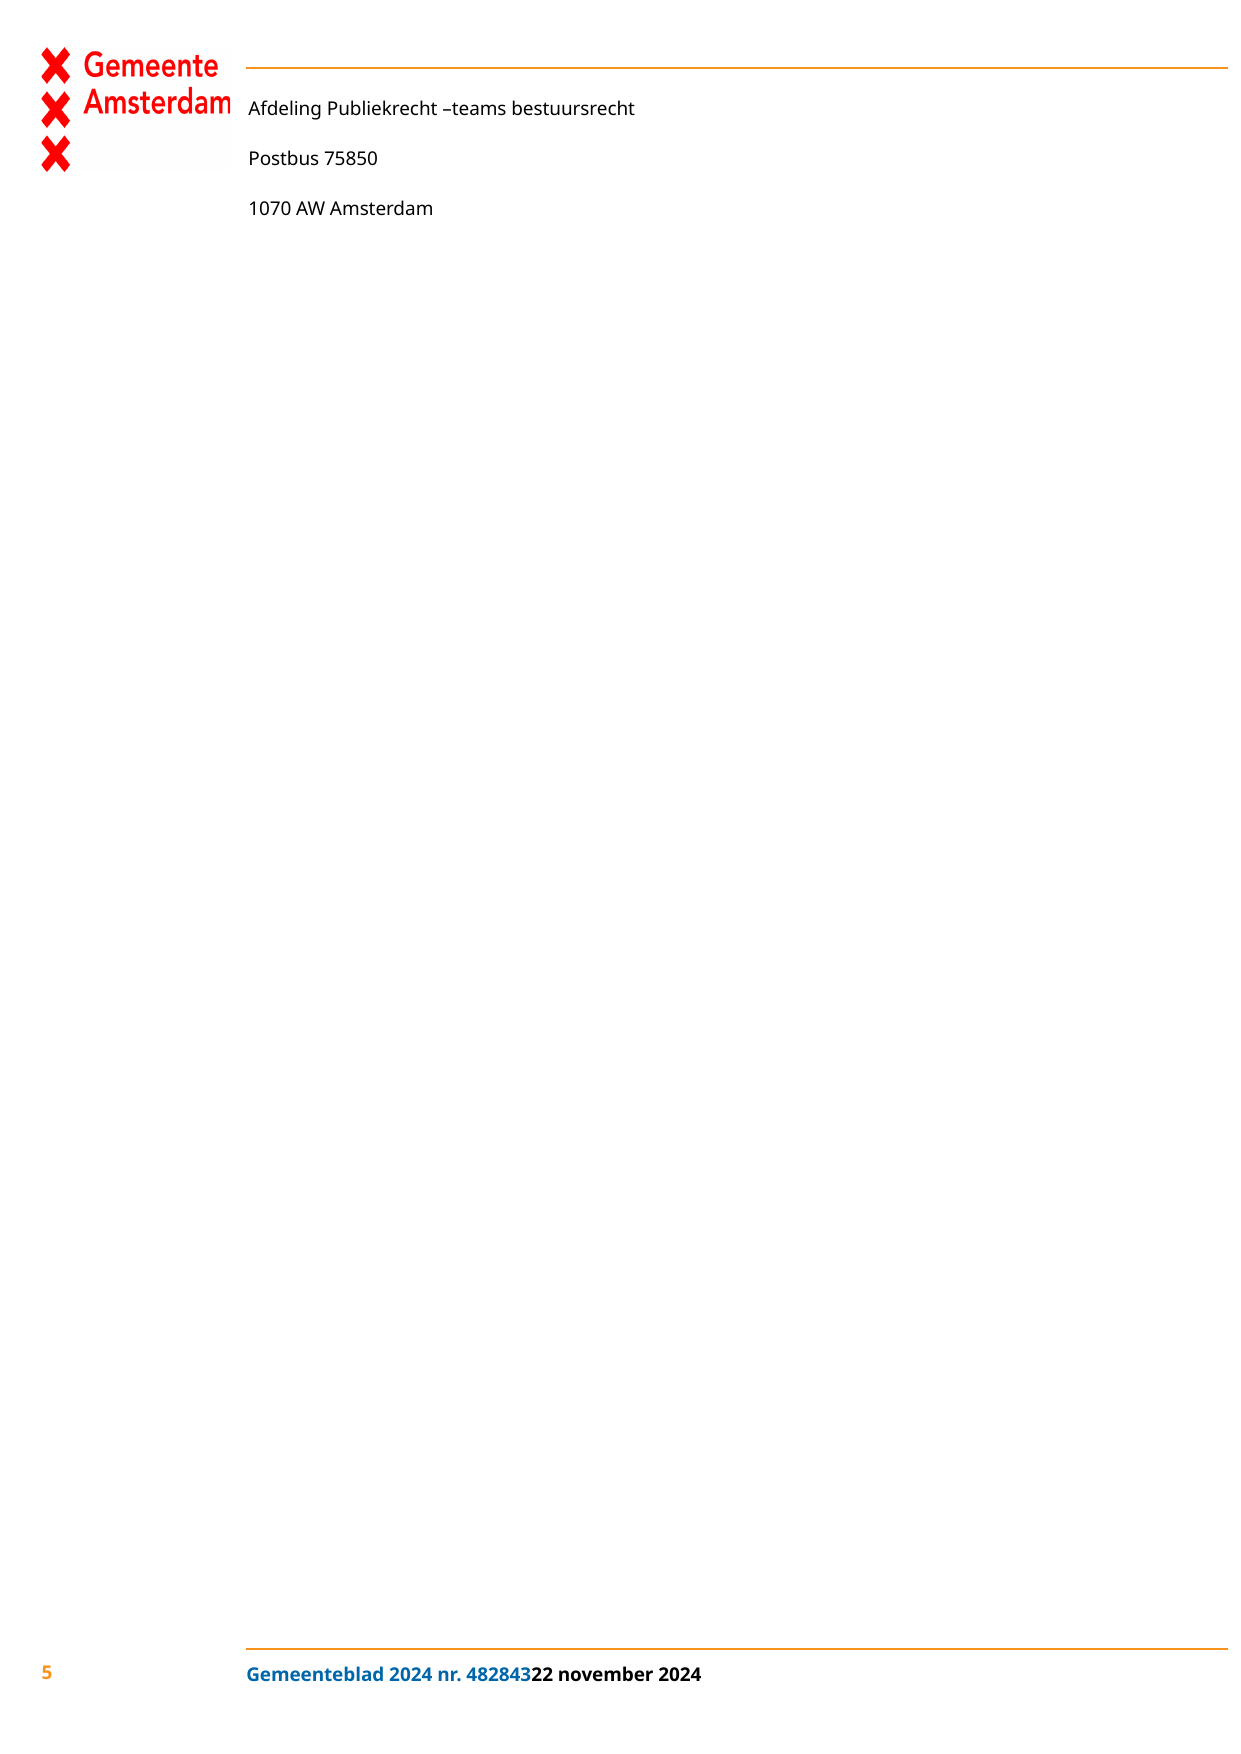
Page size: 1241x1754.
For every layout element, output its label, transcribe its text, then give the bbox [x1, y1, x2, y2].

picture [41, 47, 231, 172]
text Afdeling Publiekrecht –teams bestuursrecht [248, 95, 1152, 121]
text 1070 AW Amsterdam [248, 196, 1152, 221]
text Postbus 75850 [248, 145, 1152, 171]
